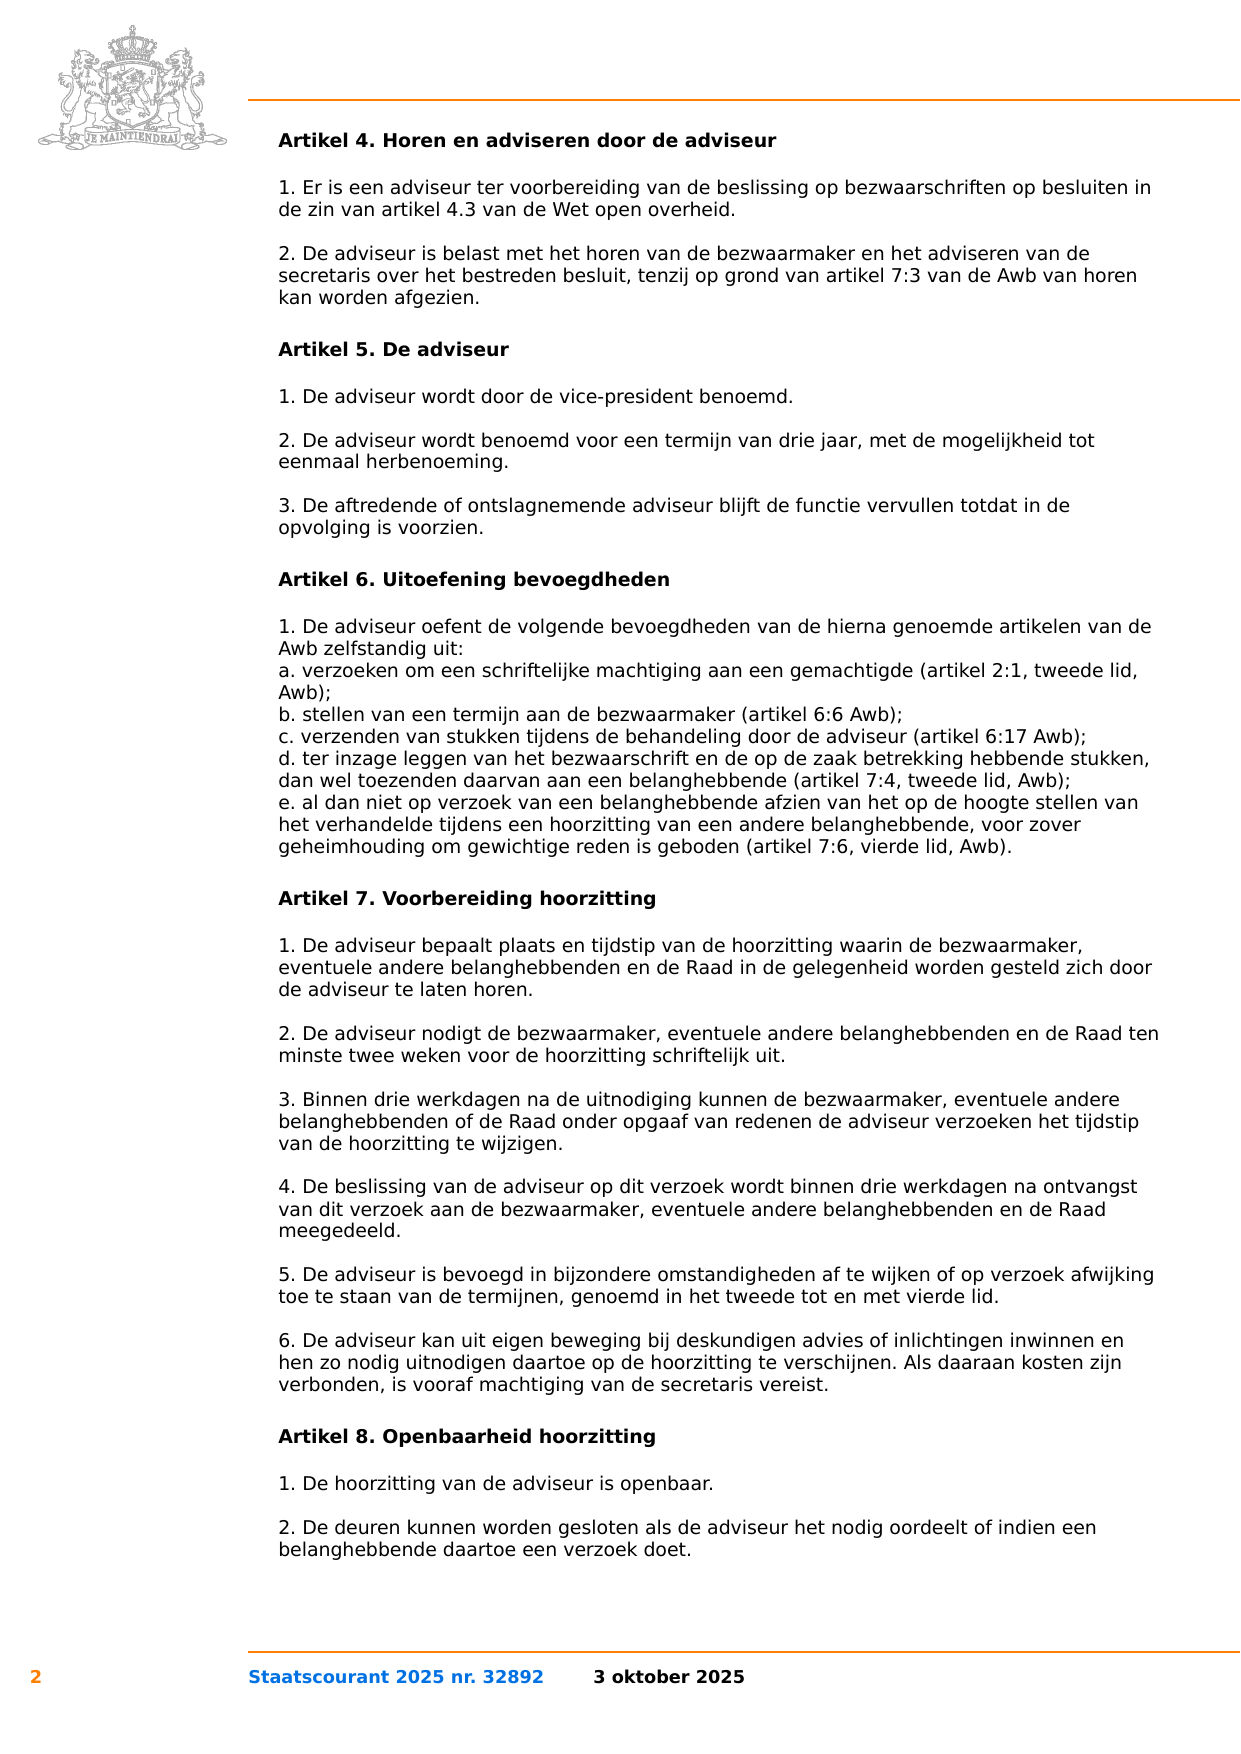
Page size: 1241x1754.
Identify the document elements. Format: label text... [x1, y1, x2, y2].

text 1. Er is een adviseur ter voorbereiding van de beslissing op bezwaarschriften op besluiten in de zin van artikel 4.3 van de Wet open overheid. [278, 177, 1163, 221]
text 4. De beslissing van de adviseur op dit verzoek wordt binnen drie werkdagen na ontvangst van dit verzoek aan de bezwaarmaker, eventuele andere belanghebbenden en de Raad meegedeeld. [278, 1176, 1163, 1242]
text 2. De deuren kunnen worden gesloten als de adviseur het nodig oordeelt of indien een belanghebbende daartoe een verzoek doet. [278, 1517, 1163, 1561]
text b. stellen van een termijn aan de bezwaarmaker (artikel 6:6 Awb); [278, 704, 1163, 726]
text 1. De adviseur wordt door de vice-president benoemd. [278, 386, 1163, 408]
text 5. De adviseur is bevoegd in bijzondere omstandigheden af te wijken of op verzoek afwijking toe te staan van de termijnen, genoemd in het tweede tot en met vierde lid. [278, 1264, 1163, 1308]
subtitle Artikel 8. Openbaarheid hoorzitting [278, 1426, 1163, 1448]
subtitle Artikel 7. Voorbereiding hoorzitting [278, 888, 1163, 910]
subtitle Artikel 5. De adviseur [278, 339, 1163, 361]
subtitle Artikel 4. Horen en adviseren door de adviseur [278, 130, 1163, 152]
text 3. De aftredende of ontslagnemende adviseur blijft de functie vervullen totdat in de opvolging is voorzien. [278, 495, 1163, 539]
text 2. De adviseur is belast met het horen van de bezwaarmaker en het adviseren van de secretaris over het bestreden besluit, tenzij op grond van artikel 7:3 van de Awb van horen kan worden afgezien. [278, 243, 1163, 309]
subtitle Artikel 6. Uitoefening bevoegdheden [278, 569, 1163, 591]
text c. verzenden van stukken tijdens de behandeling door de adviseur (artikel 6:17 Awb); [278, 726, 1163, 748]
text a. verzoeken om een schriftelijke machtiging aan een gemachtigde (artikel 2:1, tweede lid, Awb); [278, 660, 1163, 704]
picture [38, 25, 227, 150]
text d. ter inzage leggen van het bezwaarschrift en de op de zaak betrekking hebbende stukken, dan wel toezenden daarvan aan een belanghebbende (artikel 7:4, tweede lid, Awb); [278, 748, 1163, 792]
text 6. De adviseur kan uit eigen beweging bij deskundigen advies of inlichtingen inwinnen en hen zo nodig uitnodigen daartoe op de hoorzitting te verschijnen. Als daaraan kosten zijn verbonden, is vooraf machtiging van de secretaris vereist. [278, 1330, 1163, 1396]
text 1. De adviseur oefent de volgende bevoegdheden van de hierna genoemde artikelen van de Awb zelfstandig uit: [278, 616, 1163, 660]
text 2. De adviseur wordt benoemd voor een termijn van drie jaar, met de mogelijkheid tot eenmaal herbenoeming. [278, 429, 1163, 473]
text 1. De hoorzitting van de adviseur is openbaar. [278, 1473, 1163, 1495]
text 3. Binnen drie werkdagen na de uitnodiging kunnen de bezwaarmaker, eventuele andere belanghebbenden of de Raad onder opgaaf van redenen de adviseur verzoeken het tijdstip van de hoorzitting te wijzigen. [278, 1089, 1163, 1154]
text e. al dan niet op verzoek van een belanghebbende afzien van het op de hoogte stellen van het verhandelde tijdens een hoorzitting van een andere belanghebbende, voor zover geheimhouding om gewichtige reden is geboden (artikel 7:6, vierde lid, Awb). [278, 792, 1163, 858]
text 2. De adviseur nodigt de bezwaarmaker, eventuele andere belanghebbenden en de Raad ten minste twee weken voor de hoorzitting schriftelijk uit. [278, 1023, 1163, 1067]
text 1. De adviseur bepaalt plaats en tijdstip van de hoorzitting waarin de bezwaarmaker, eventuele andere belanghebbenden en de Raad in de gelegenheid worden gesteld zich door de adviseur te laten horen. [278, 935, 1163, 1001]
